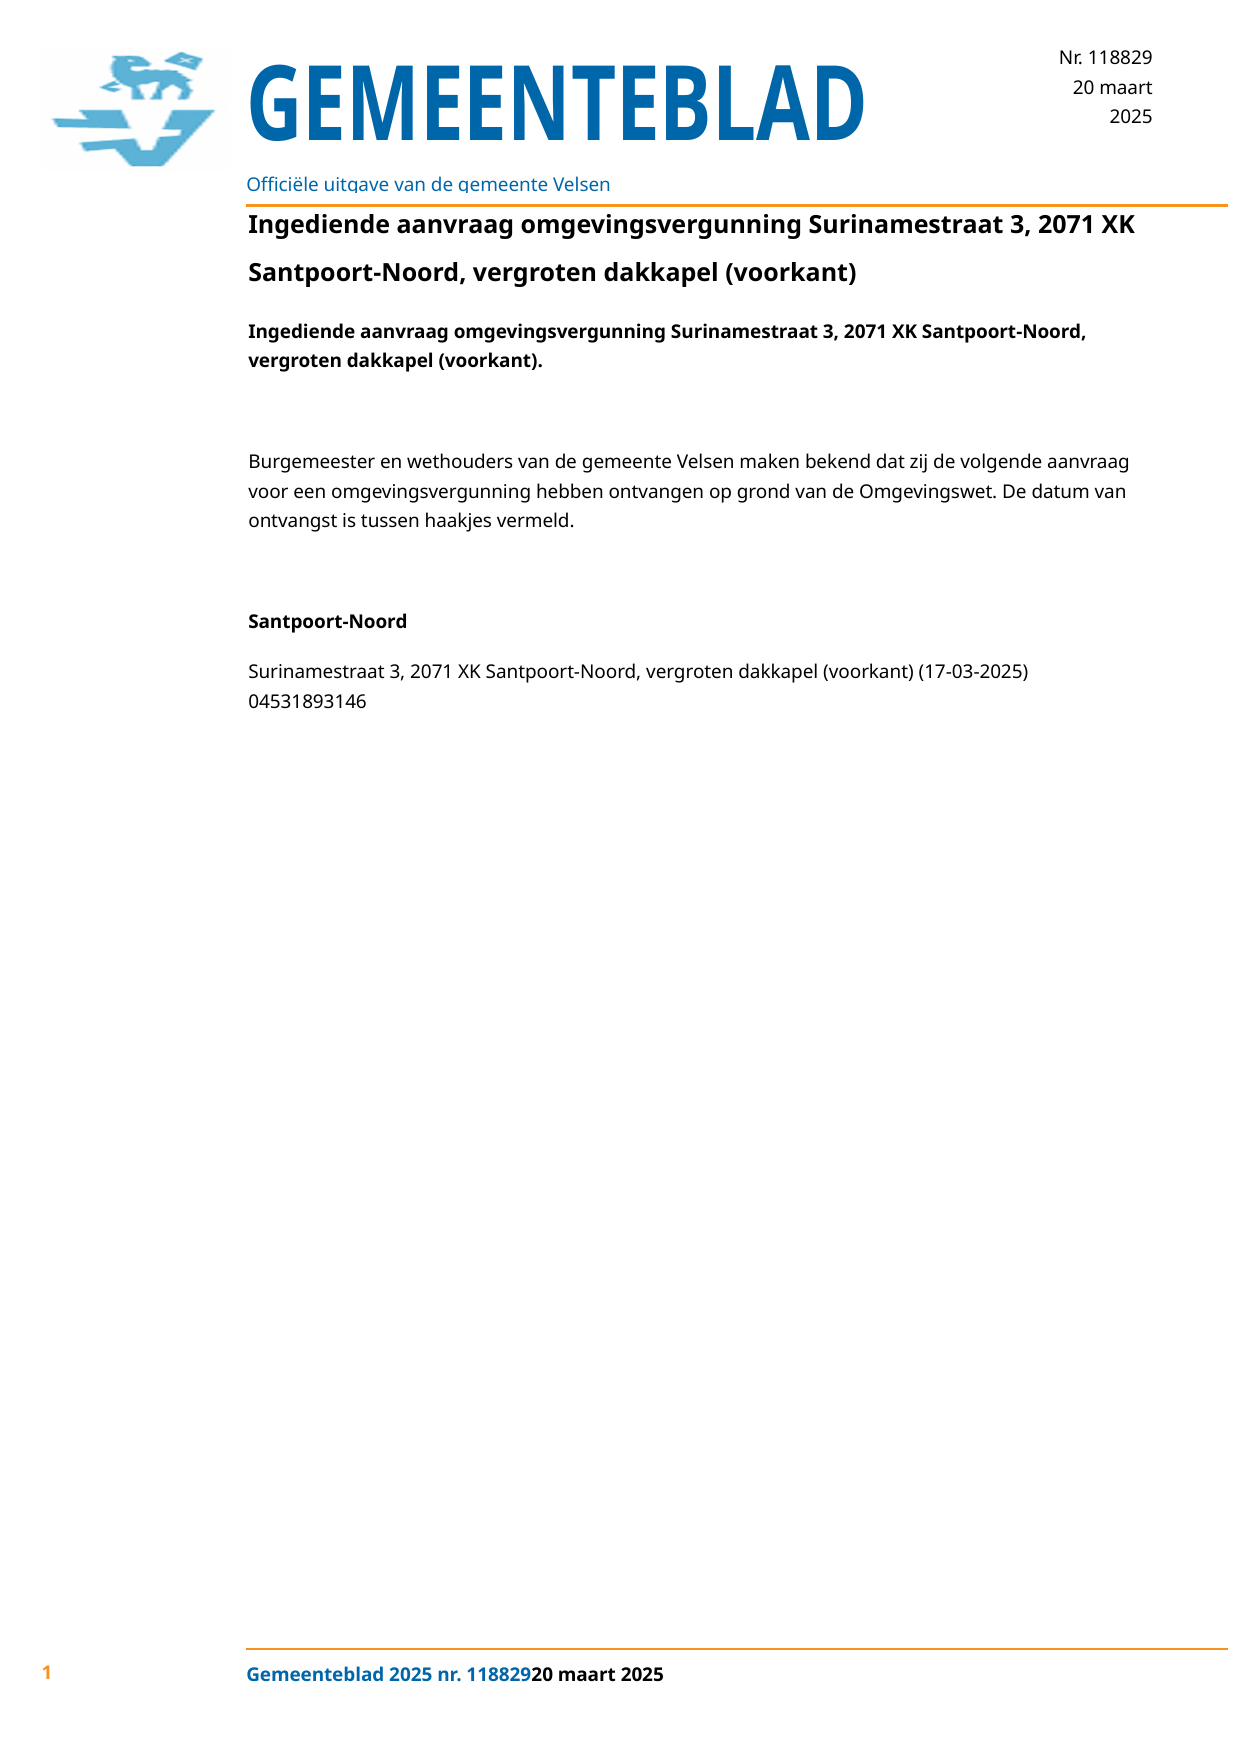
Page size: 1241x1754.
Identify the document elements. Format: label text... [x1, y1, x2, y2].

text Ingediende aanvraag omgevingsvergunning Surinamestraat 3, 2071 XK Santpoort-Noord, vergroten dakkapel (voorkant) [248, 207, 1152, 288]
picture [41, 47, 231, 172]
text Burgemeester en wethouders van de gemeente Velsen maken bekend dat zij de volgende aanvraag voor een omgevingsvergunning hebben ontvangen op grond van de Omgevingswet. De datum van ontvangst is tussen haakjes vermeld. [248, 448, 1152, 533]
text Surinamestraat 3, 2071 XK Santpoort-Noord, vergroten dakkapel (voorkant) (17-03-2025) 04531893146 [248, 659, 1152, 714]
text Santpoort-Noord [248, 608, 1152, 634]
text Ingediende aanvraag omgevingsvergunning Surinamestraat 3, 2071 XK Santpoort-Noord, vergroten dakkapel (voorkant). [248, 318, 1152, 373]
